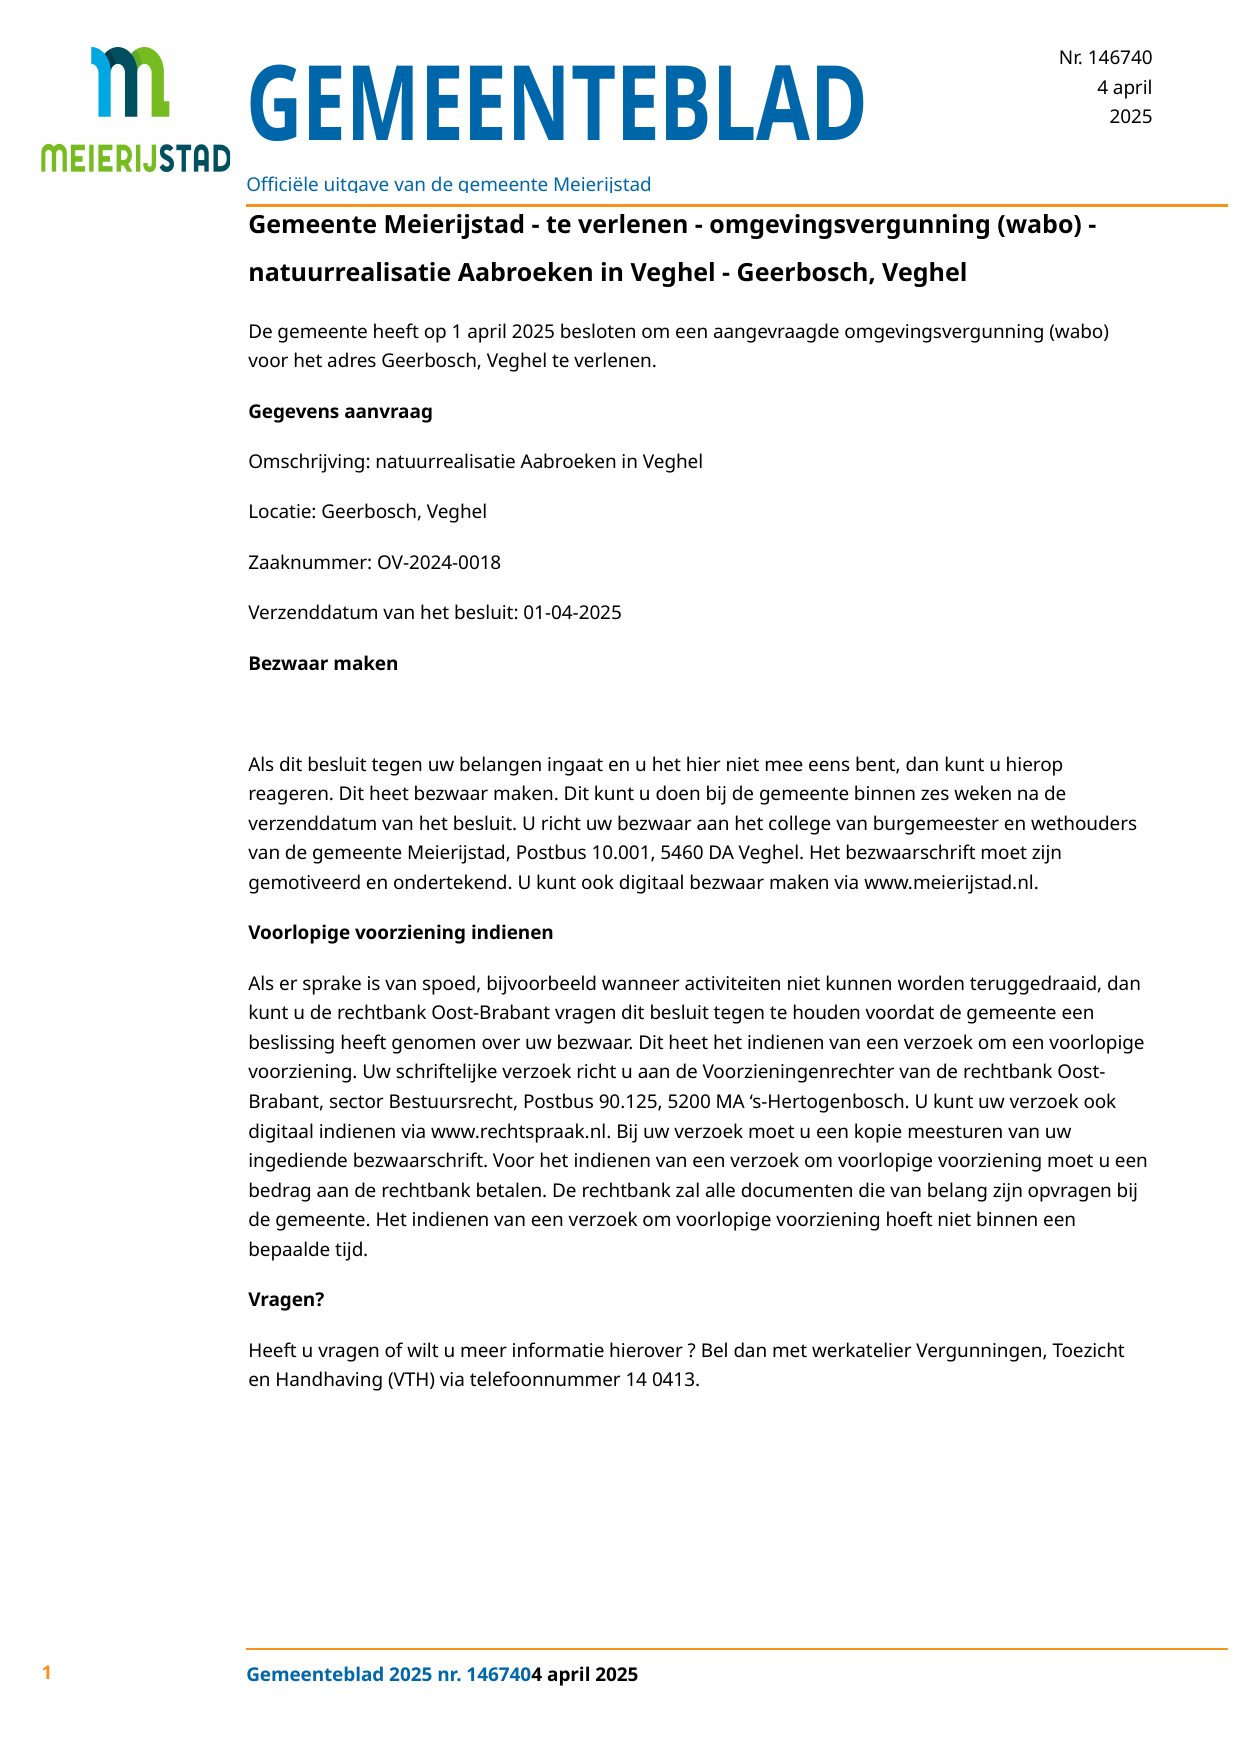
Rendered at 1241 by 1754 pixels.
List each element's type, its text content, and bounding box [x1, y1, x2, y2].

text Bezwaar maken [248, 650, 1152, 676]
text Heeft u vragen of wilt u meer informatie hierover ? Bel dan met werkatelier Vergunningen, Toezicht en Handhaving (VTH) via telefoonnummer 14 0413. [248, 1337, 1152, 1392]
text Omschrijving: natuurrealisatie Aabroeken in Veghel [248, 448, 1152, 474]
text Verzenddatum van het besluit: 01-04-2025 [248, 599, 1152, 625]
text De gemeente heeft op 1 april 2025 besloten om een aangevraagde omgevingsvergunning (wabo) voor het adres Geerbosch, Veghel te verlenen. [248, 318, 1152, 373]
text Voorlopige voorziening indienen [248, 919, 1152, 945]
picture [41, 47, 231, 172]
text Gegevens aanvraag [248, 398, 1152, 424]
text Als dit besluit tegen uw belangen ingaat en u het hier niet mee eens bent, dan kunt u hierop reageren. Dit heet bezwaar maken. Dit kunt u doen bij de gemeente binnen zes weken na de verzenddatum van het besluit. U richt uw bezwaar aan het college van burgemeester en wethouders van de gemeente Meierijstad, Postbus 10.001, 5460 DA Veghel. Het bezwaarschrift moet zijn gemotiveerd en ondertekend. U kunt ook digitaal bezwaar maken via www.meierijstad.nl. [248, 751, 1152, 895]
text Zaaknummer: OV-2024-0018 [248, 549, 1152, 575]
text Vragen? [248, 1287, 1152, 1312]
text Als er sprake is van spoed, bijvoorbeeld wanneer activiteiten niet kunnen worden teruggedraaid, dan kunt u de rechtbank Oost-Brabant vragen dit besluit tegen te houden voordat de gemeente een beslissing heeft genomen over uw bezwaar. Dit heet het indienen van een verzoek om een voorlopige voorziening. Uw schriftelijke verzoek richt u aan de Voorzieningenrechter van de rechtbank Oost-Brabant, sector Bestuursrecht, Postbus 90.125, 5200 MA ‘s-Hertogenbosch. U kunt uw verzoek ook digitaal indienen via www.rechtspraak.nl. Bij uw verzoek moet u een kopie meesturen van uw ingediende bezwaarschrift. Voor het indienen van een verzoek om voorlopige voorziening moet u een bedrag aan de rechtbank betalen. De rechtbank zal alle documenten die van belang zijn opvragen bij de gemeente. Het indienen van een verzoek om voorlopige voorziening hoeft niet binnen een bepaalde tijd. [248, 970, 1152, 1262]
text Gemeente Meierijstad - te verlenen - omgevingsvergunning (wabo) - natuurrealisatie Aabroeken in Veghel - Geerbosch, Veghel [248, 207, 1152, 288]
text Locatie: Geerbosch, Veghel [248, 499, 1152, 524]
